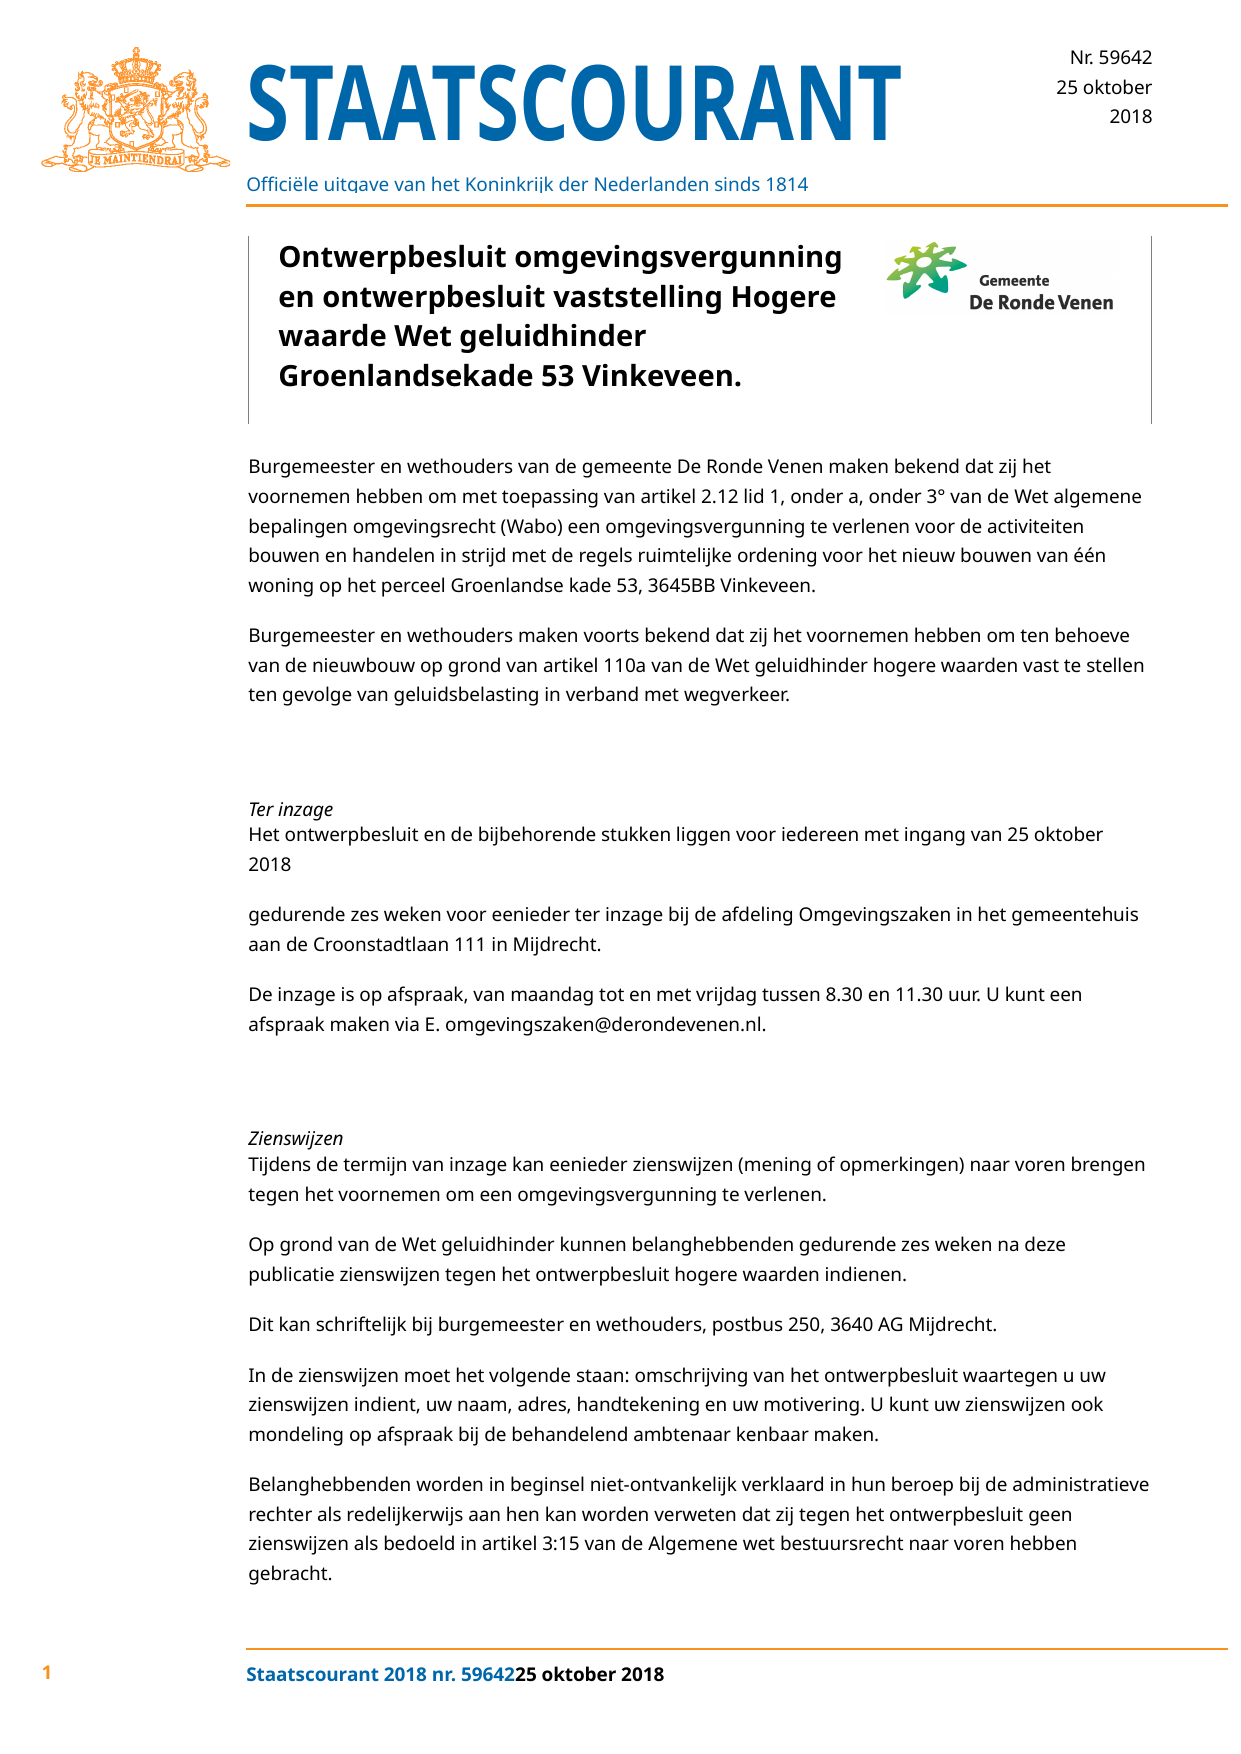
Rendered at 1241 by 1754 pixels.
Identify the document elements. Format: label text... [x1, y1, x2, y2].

text Ter inzage [248, 796, 1152, 822]
picture [41, 47, 231, 172]
table_header [850, 236, 1151, 424]
picture [882, 236, 1119, 316]
text Tijdens de termijn van inzage kan eenieder zienswijzen (mening of opmerkingen) naar voren brengen tegen het voornemen om een omgevingsvergunning te verlenen. [248, 1151, 1152, 1207]
text Belanghebbenden worden in beginsel niet-ontvankelijk verklaard in hun beroep bij de administratieve rechter als redelijkerwijs aan hen kan worden verweten dat zij tegen het ontwerpbesluit geen zienswijzen als bedoeld in artikel 3:15 van de Algemene wet bestuursrecht naar voren hebben gebracht. [248, 1471, 1152, 1586]
text In de zienswijzen moet het volgende staan: omschrijving van het ontwerpbesluit waartegen u uw zienswijzen indient, uw naam, adres, handtekening en uw motivering. U kunt uw zienswijzen ook mondeling op afspraak bij de behandelend ambtenaar kenbaar maken. [248, 1362, 1152, 1447]
text Burgemeester en wethouders van de gemeente De Ronde Venen maken bekend dat zij het voornemen hebben om met toepassing van artikel 2.12 lid 1, onder a, onder 3° van de Wet algemene bepalingen omgevingsrecht (Wabo) een omgevingsvergunning te verlenen voor de activiteiten bouwen en handelen in strijd met de regels ruimtelijke ordening voor het nieuw bouwen van één woning op het perceel Groenlandse kade 53, 3645BB Vinkeveen. [248, 454, 1152, 598]
text Dit kan schriftelijk bij burgemeester en wethouders, postbus 250, 3640 AG Mijdrecht. [248, 1311, 1152, 1337]
text De inzage is op afspraak, van maandag tot en met vrijdag tussen 8.30 en 11.30 uur. U kunt een afspraak maken via E. omgevingszaken@derondevenen.nl. [248, 982, 1152, 1037]
text Op grond van de Wet geluidhinder kunnen belanghebbenden gedurende zes weken na deze publicatie zienswijzen tegen het ontwerpbesluit hogere waarden indienen. [248, 1231, 1152, 1287]
text Zienswijzen [248, 1126, 1152, 1151]
text Het ontwerpbesluit en de bijbehorende stukken liggen voor iedereen met ingang van 25 oktober 2018 [248, 822, 1152, 877]
text Burgemeester en wethouders maken voorts bekend dat zij het voornemen hebben om ten behoeve van de nieuwbouw op grond van artikel 110a van de Wet geluidhinder hogere waarden vast te stellen ten gevolge van geluidsbelasting in verband met wegverkeer. [248, 622, 1152, 707]
table_header Ontwerpbesluit omgevingsvergunning en ontwerpbesluit vaststelling Hogere waarde Wet geluidhinder Groenlandsekade 53 Vinkeveen. [249, 236, 850, 424]
text gedurende zes weken voor eenieder ter inzage bij de afdeling Omgevingszaken in het gemeentehuis aan de Croonstadtlaan 111 in Mijdrecht. [248, 902, 1152, 957]
